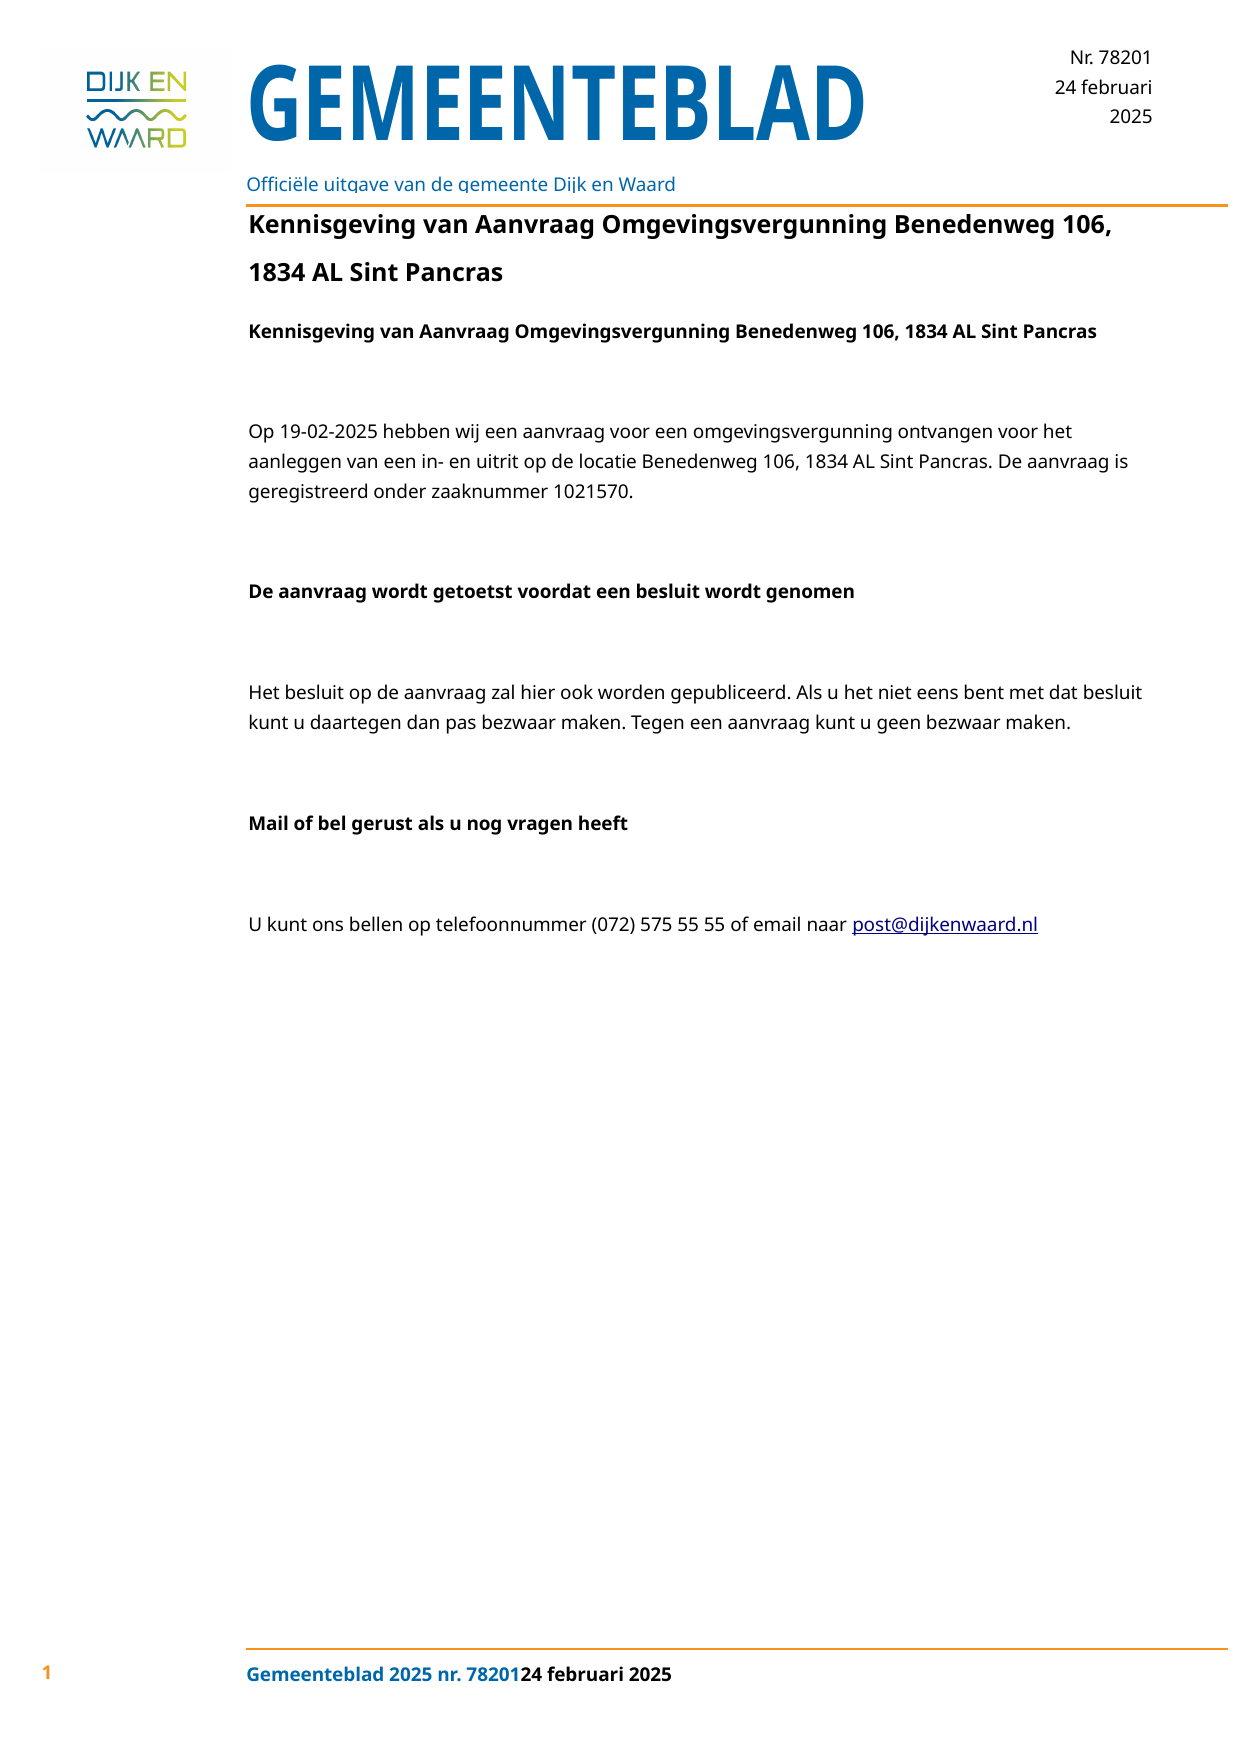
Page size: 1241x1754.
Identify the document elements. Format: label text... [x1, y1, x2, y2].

text De aanvraag wordt getoetst voordat een besluit wordt genomen [248, 579, 1152, 604]
text Mail of bel gerust als u nog vragen heeft [248, 810, 1152, 836]
text Kennisgeving van Aanvraag Omgevingsvergunning Benedenweg 106, 1834 AL Sint Pancras [248, 207, 1152, 288]
text U kunt ons bellen op telefoonnummer (072) 575 55 55 of email naar post@dijkenwaard.nl [248, 911, 1152, 937]
text Kennisgeving van Aanvraag Omgevingsvergunning Benedenweg 106, 1834 AL Sint Pancras [248, 318, 1152, 344]
picture [41, 47, 231, 172]
text Op 19-02-2025 hebben wij een aanvraag voor een omgevingsvergunning ontvangen voor het aanleggen van een in- en uitrit op de locatie Benedenweg 106, 1834 AL Sint Pancras. De aanvraag is geregistreerd onder zaaknummer 1021570. [248, 419, 1152, 504]
text Het besluit op de aanvraag zal hier ook worden gepubliceerd. Als u het niet eens bent met dat besluit kunt u daartegen dan pas bezwaar maken. Tegen een aanvraag kunt u geen bezwaar maken. [248, 679, 1152, 735]
